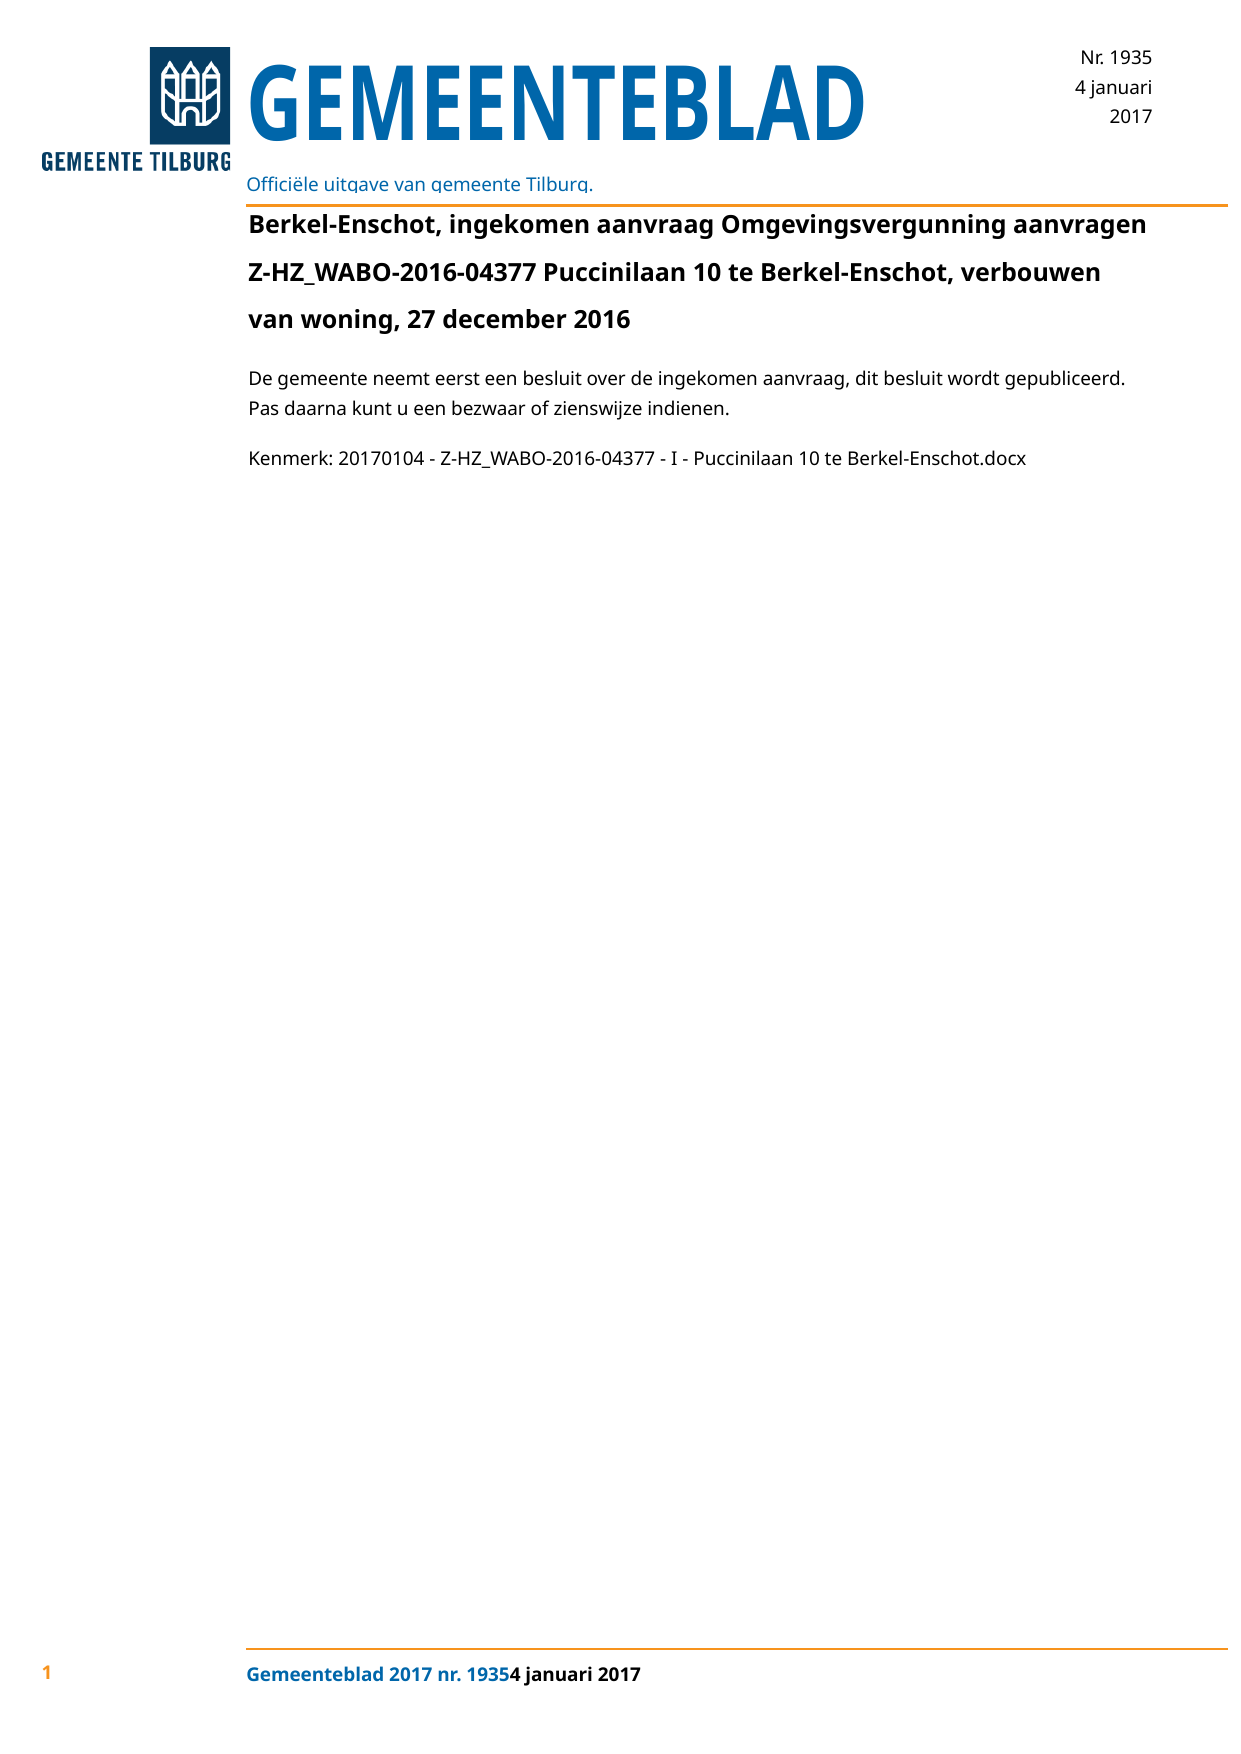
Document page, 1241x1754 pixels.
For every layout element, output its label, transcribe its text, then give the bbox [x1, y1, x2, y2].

picture [41, 47, 231, 172]
text Berkel-Enschot, ingekomen aanvraag Omgevingsvergunning aanvragen Z-HZ_WABO-2016-04377 Puccinilaan 10 te Berkel-Enschot, verbouwen van woning, 27 december 2016 [248, 207, 1152, 336]
text Kenmerk: 20170104 - Z-HZ_WABO-2016-04377 - I - Puccinilaan 10 te Berkel-Enschot.docx [248, 446, 1152, 471]
text De gemeente neemt eerst een besluit over de ingekomen aanvraag, dit besluit wordt gepubliceerd. Pas daarna kunt u een bezwaar of zienswijze indienen. [248, 366, 1152, 421]
